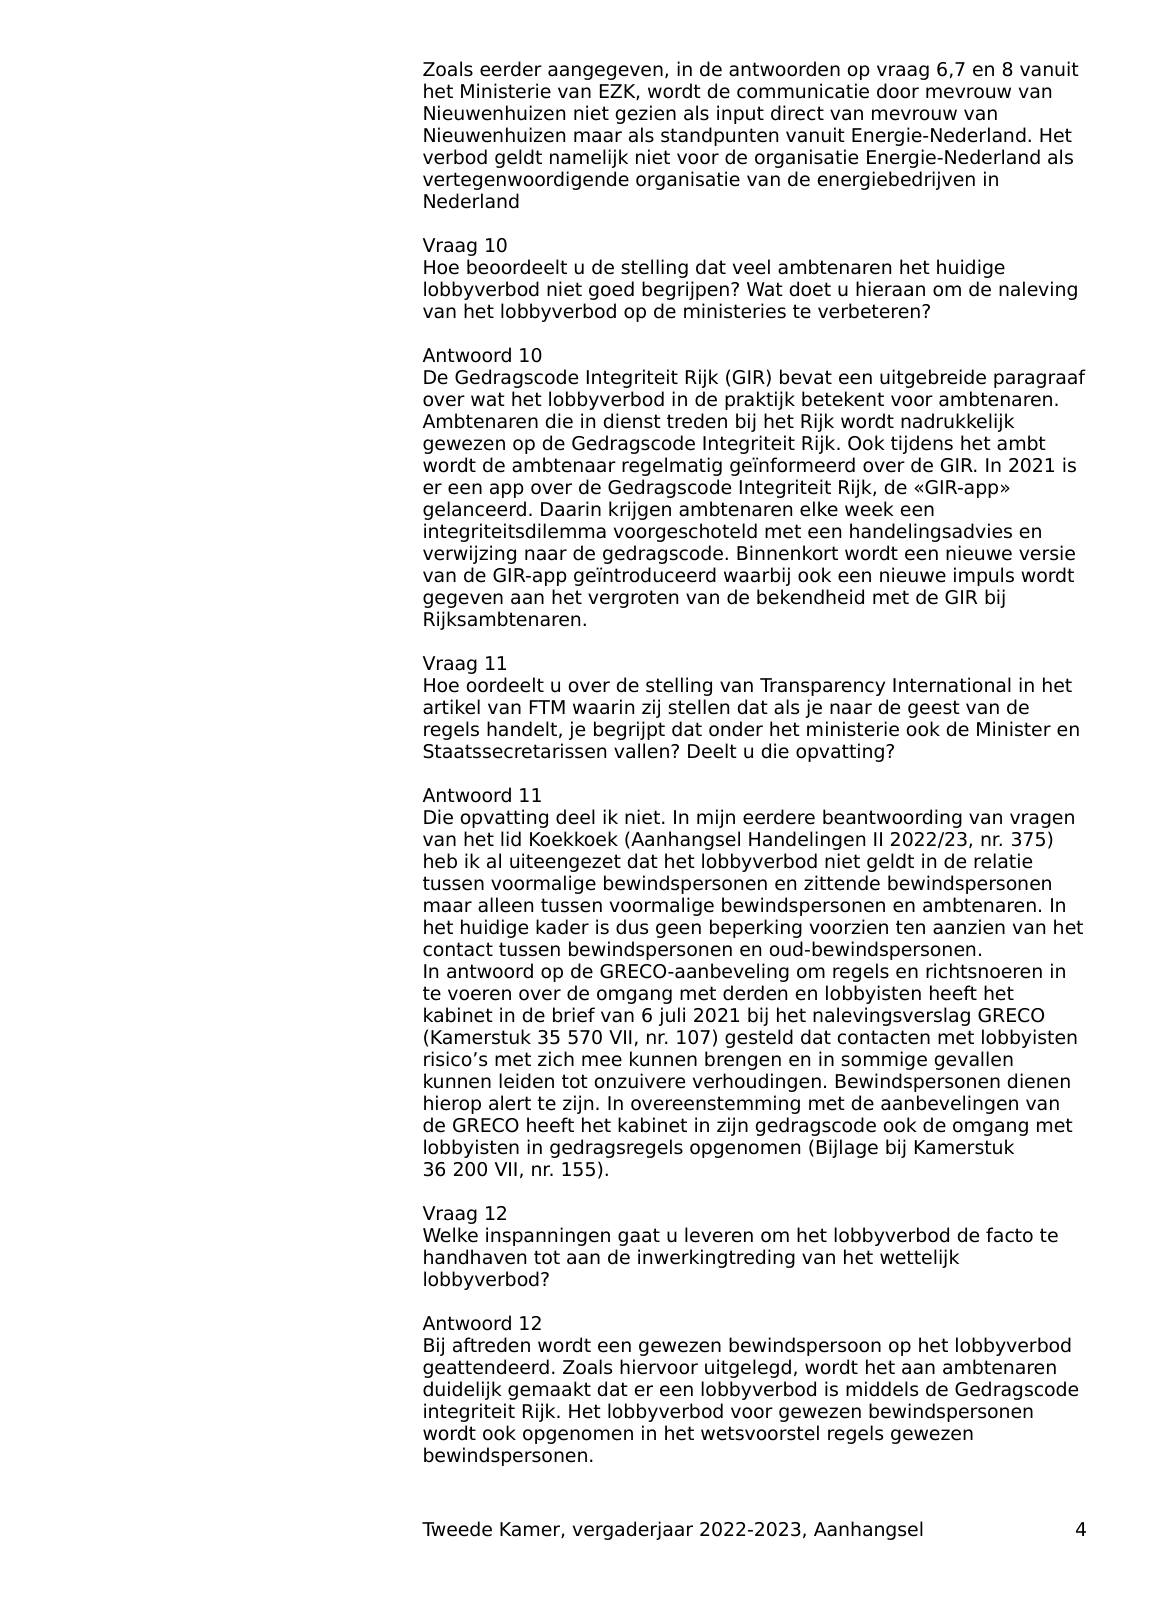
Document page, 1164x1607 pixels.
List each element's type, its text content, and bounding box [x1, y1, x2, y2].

text De Gedragscode Integriteit Rijk (GIR) bevat een uitgebreide paragraaf over wat het lobbyverbod in de praktijk betekent voor ambtenaren. Ambtenaren die in dienst treden bij het Rijk wordt nadrukkelijk gewezen op de Gedragscode Integriteit Rijk. Ook tijdens het ambt wordt de ambtenaar regelmatig geïnformeerd over de GIR. In 2021 is er een app over de Gedragscode Integriteit Rijk, de «GIR-app» gelanceerd. Daarin krijgen ambtenaren elke week een integriteitsdilemma voorgeschoteld met een handelingsadvies en verwijzing naar de gedragscode. Binnenkort wordt een nieuwe versie van de GIR-app geïntroduceerd waarbij ook een nieuwe impuls wordt gegeven aan het vergroten van de bekendheid met de GIR bij Rijksambtenaren. [422, 367, 1087, 631]
text Antwoord 11 [422, 785, 1087, 807]
text Welke inspanningen gaat u leveren om het lobbyverbod de facto te handhaven tot aan de inwerkingtreding van het wettelijk lobbyverbod? [422, 1225, 1087, 1291]
text Antwoord 10 [422, 345, 1087, 367]
text Antwoord 12 [422, 1313, 1087, 1335]
text Hoe beoordeelt u de stelling dat veel ambtenaren het huidige lobbyverbod niet goed begrijpen? Wat doet u hieraan om de naleving van het lobbyverbod op de ministeries te verbeteren? [422, 257, 1087, 323]
text Vraag 12 [422, 1203, 1087, 1225]
text Hoe oordeelt u over de stelling van Transparency International in het artikel van FTM waarin zij stellen dat als je naar de geest van de regels handelt, je begrijpt dat onder het ministerie ook de Minister en Staatssecretarissen vallen? Deelt u die opvatting? [422, 675, 1087, 763]
text Vraag 10 [422, 235, 1087, 257]
text Bij aftreden wordt een gewezen bewindspersoon op het lobbyverbod geattendeerd. Zoals hiervoor uitgelegd, wordt het aan ambtenaren duidelijk gemaakt dat er een lobbyverbod is middels de Gedragscode integriteit Rijk. Het lobbyverbod voor gewezen bewindspersonen wordt ook opgenomen in het wetsvoorstel regels gewezen bewindspersonen. [422, 1335, 1087, 1467]
text Die opvatting deel ik niet. In mijn eerdere beantwoording van vragen van het lid Koekkoek (Aanhangsel Handelingen II 2022/23, nr. 375) heb ik al uiteengezet dat het lobbyverbod niet geldt in de relatie tussen voormalige bewindspersonen en zittende bewindspersonen maar alleen tussen voormalige bewindspersonen en ambtenaren. In het huidige kader is dus geen beperking voorzien ten aanzien van het contact tussen bewindspersonen en oud-bewindspersonen. [422, 807, 1087, 961]
text Vraag 11 [422, 653, 1087, 675]
text In antwoord op de GRECO-aanbeveling om regels en richtsnoeren in te voeren over de omgang met derden en lobbyisten heeft het kabinet in de brief van 6 juli 2021 bij het nalevingsverslag GRECO (Kamerstuk 35 570 VII, nr. 107) gesteld dat contacten met lobbyisten risico’s met zich mee kunnen brengen en in sommige gevallen kunnen leiden tot onzuivere verhoudingen. Bewindspersonen dienen hierop alert te zijn. In overeenstemming met de aanbevelingen van de GRECO heeft het kabinet in zijn gedragscode ook de omgang met lobbyisten in gedragsregels opgenomen (Bijlage bij Kamerstuk 36 200 VII, nr. 155). [422, 961, 1087, 1181]
text Zoals eerder aangegeven, in de antwoorden op vraag 6,7 en 8 vanuit het Ministerie van EZK, wordt de communicatie door mevrouw van Nieuwenhuizen niet gezien als input direct van mevrouw van Nieuwenhuizen maar als standpunten vanuit Energie-Nederland. Het verbod geldt namelijk niet voor de organisatie Energie-Nederland als vertegenwoordigende organisatie van de energiebedrijven in Nederland [422, 59, 1087, 213]
